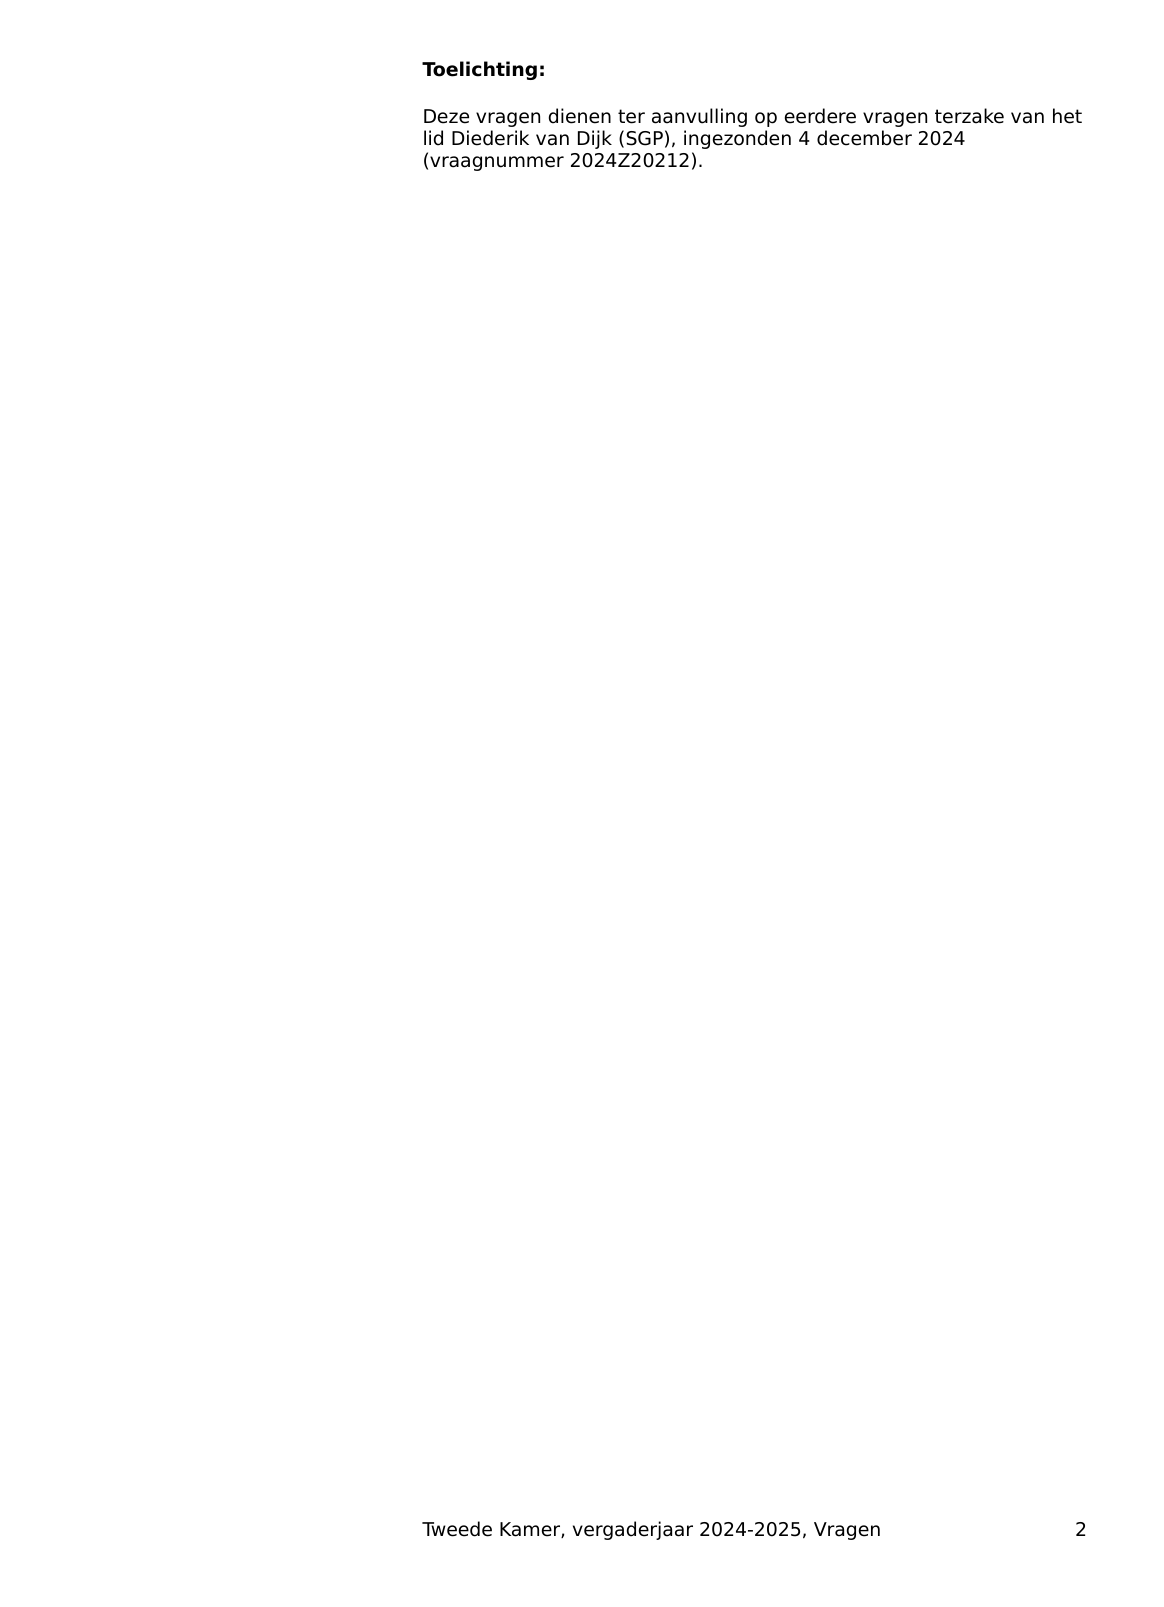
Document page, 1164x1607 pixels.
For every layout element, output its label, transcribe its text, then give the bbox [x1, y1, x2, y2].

text Deze vragen dienen ter aanvulling op eerdere vragen terzake van het lid Diederik van Dijk (SGP), ingezonden 4 december 2024 (vraagnummer 2024Z20212). [422, 106, 1087, 172]
subtitle Toelichting: [422, 59, 1087, 81]
